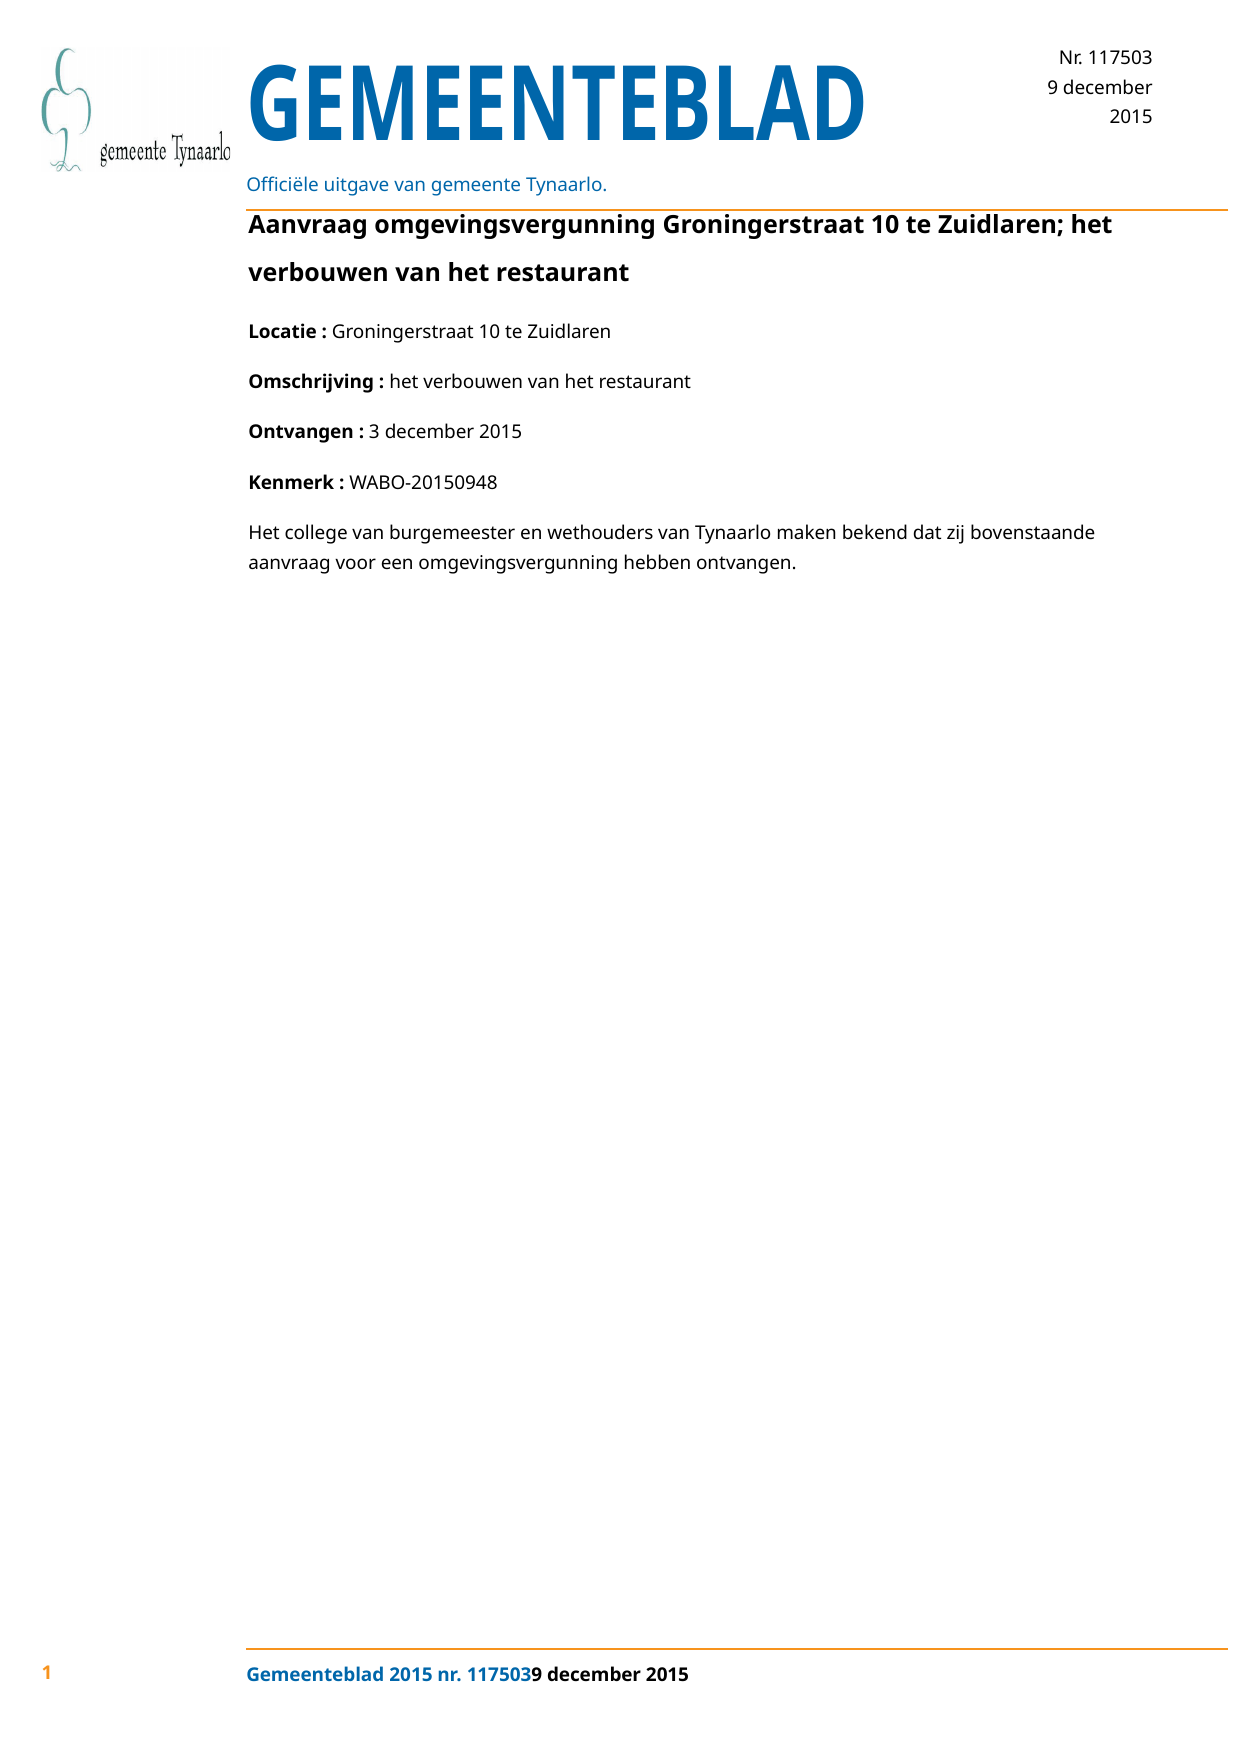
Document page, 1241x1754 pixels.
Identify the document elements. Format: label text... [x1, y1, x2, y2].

text Kenmerk : WABO-20150948 [248, 469, 1152, 495]
text Aanvraag omgevingsvergunning Groningerstraat 10 te Zuidlaren; het verbouwen van het restaurant [248, 211, 1152, 288]
text Ontvangen : 3 december 2015 [248, 419, 1152, 444]
text Omschrijving : het verbouwen van het restaurant [248, 368, 1152, 394]
text Het college van burgemeester en wethouders van Tynaarlo maken bekend dat zij bovenstaande aanvraag voor een omgevingsvergunning hebben ontvangen. [248, 519, 1152, 575]
picture [41, 47, 231, 172]
text Locatie : Groningerstraat 10 te Zuidlaren [248, 318, 1152, 344]
